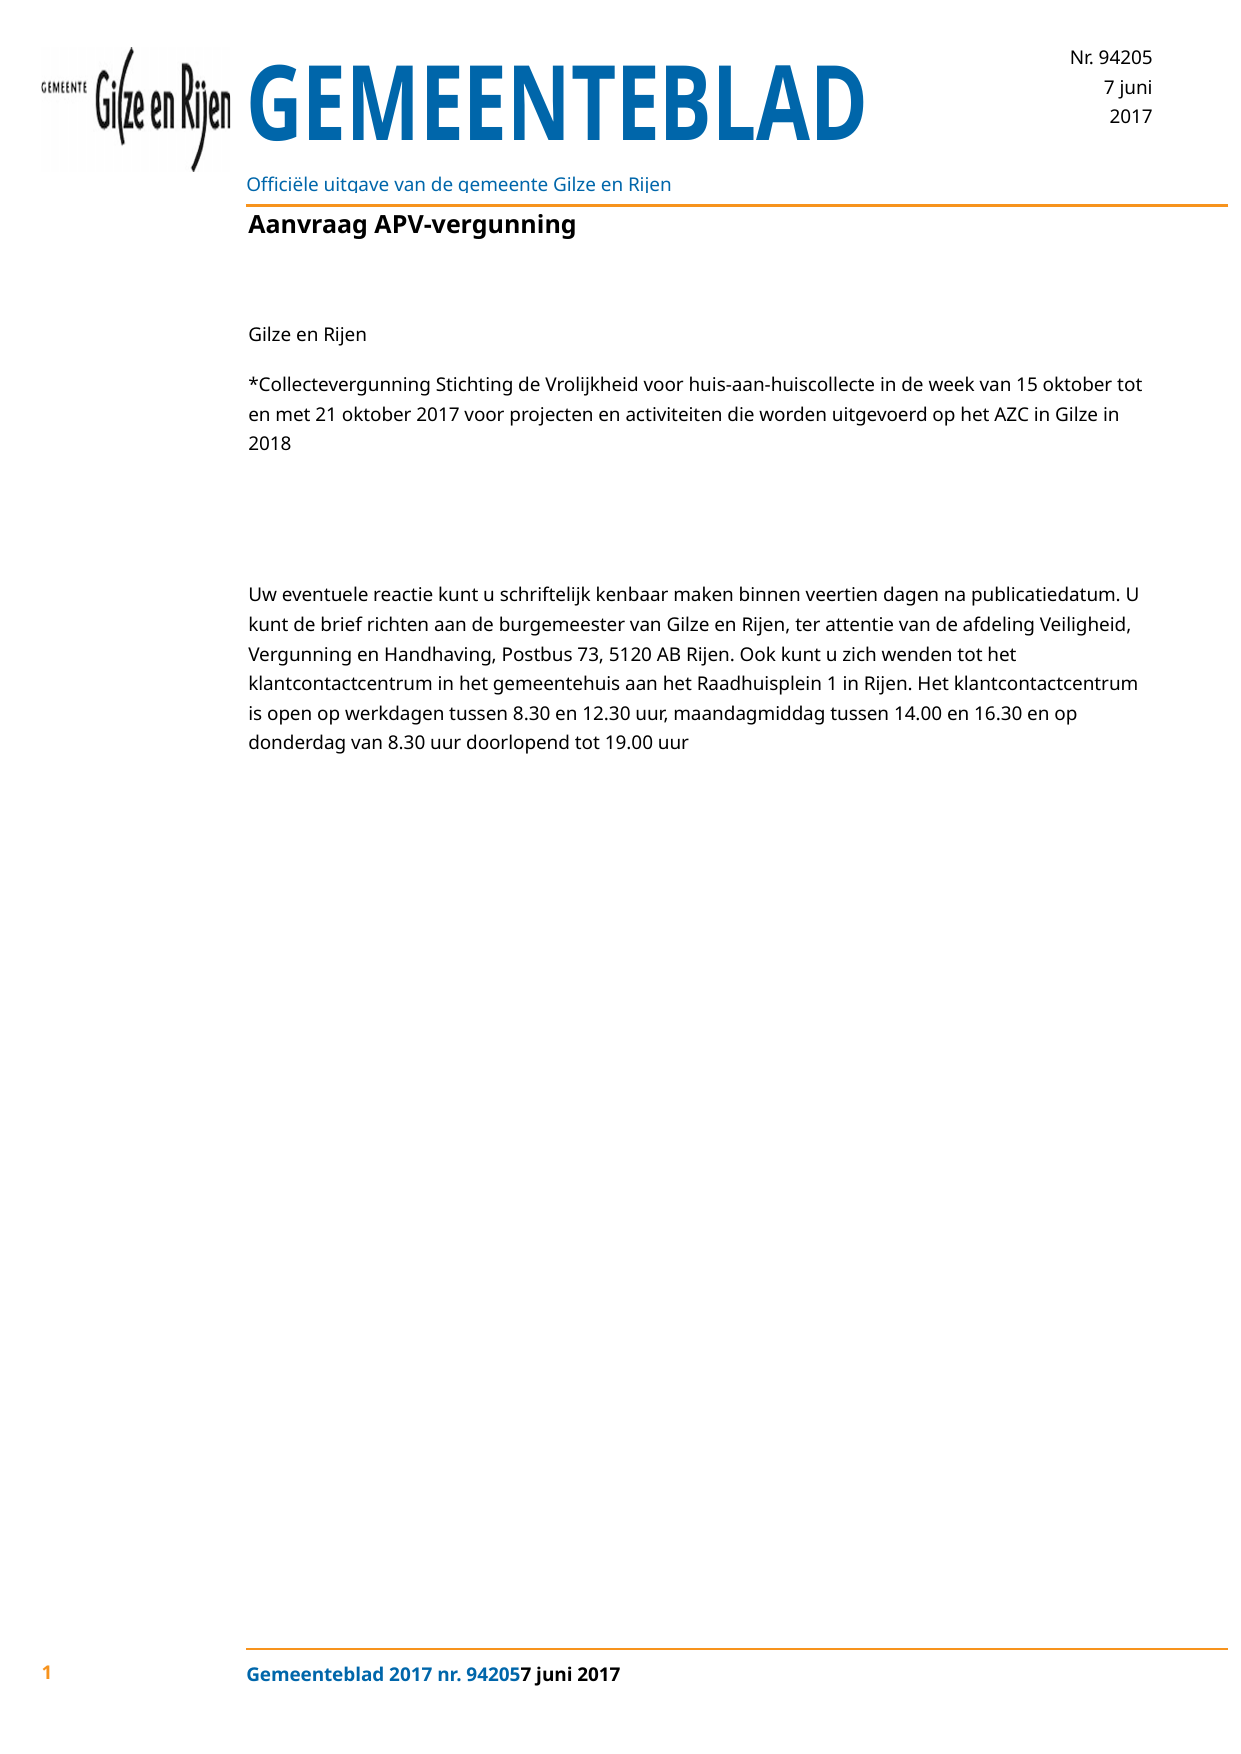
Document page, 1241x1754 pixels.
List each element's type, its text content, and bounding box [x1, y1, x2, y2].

text *Collectevergunning Stichting de Vrolijkheid voor huis-aan-huiscollecte in de week van 15 oktober tot en met 21 oktober 2017 voor projecten en activiteiten die worden uitgevoerd op het AZC in Gilze in 2018 [248, 371, 1152, 456]
text Gilze en Rijen [248, 321, 1152, 346]
text Aanvraag APV-vergunning [248, 207, 1152, 241]
picture [41, 47, 231, 172]
text Uw eventuele reactie kunt u schriftelijk kenbaar maken binnen veertien dagen na publicatiedatum. U kunt de brief richten aan de burgemeester van Gilze en Rijen, ter attentie van de afdeling Veiligheid, Vergunning en Handhaving, Postbus 73, 5120 AB Rijen. Ook kunt u zich wenden tot het klantcontactcentrum in het gemeentehuis aan het Raadhuisplein 1 in Rijen. Het klantcontactcentrum is open op werkdagen tussen 8.30 en 12.30 uur, maandagmiddag tussen 14.00 en 16.30 en op donderdag van 8.30 uur doorlopend tot 19.00 uur [248, 582, 1152, 755]
